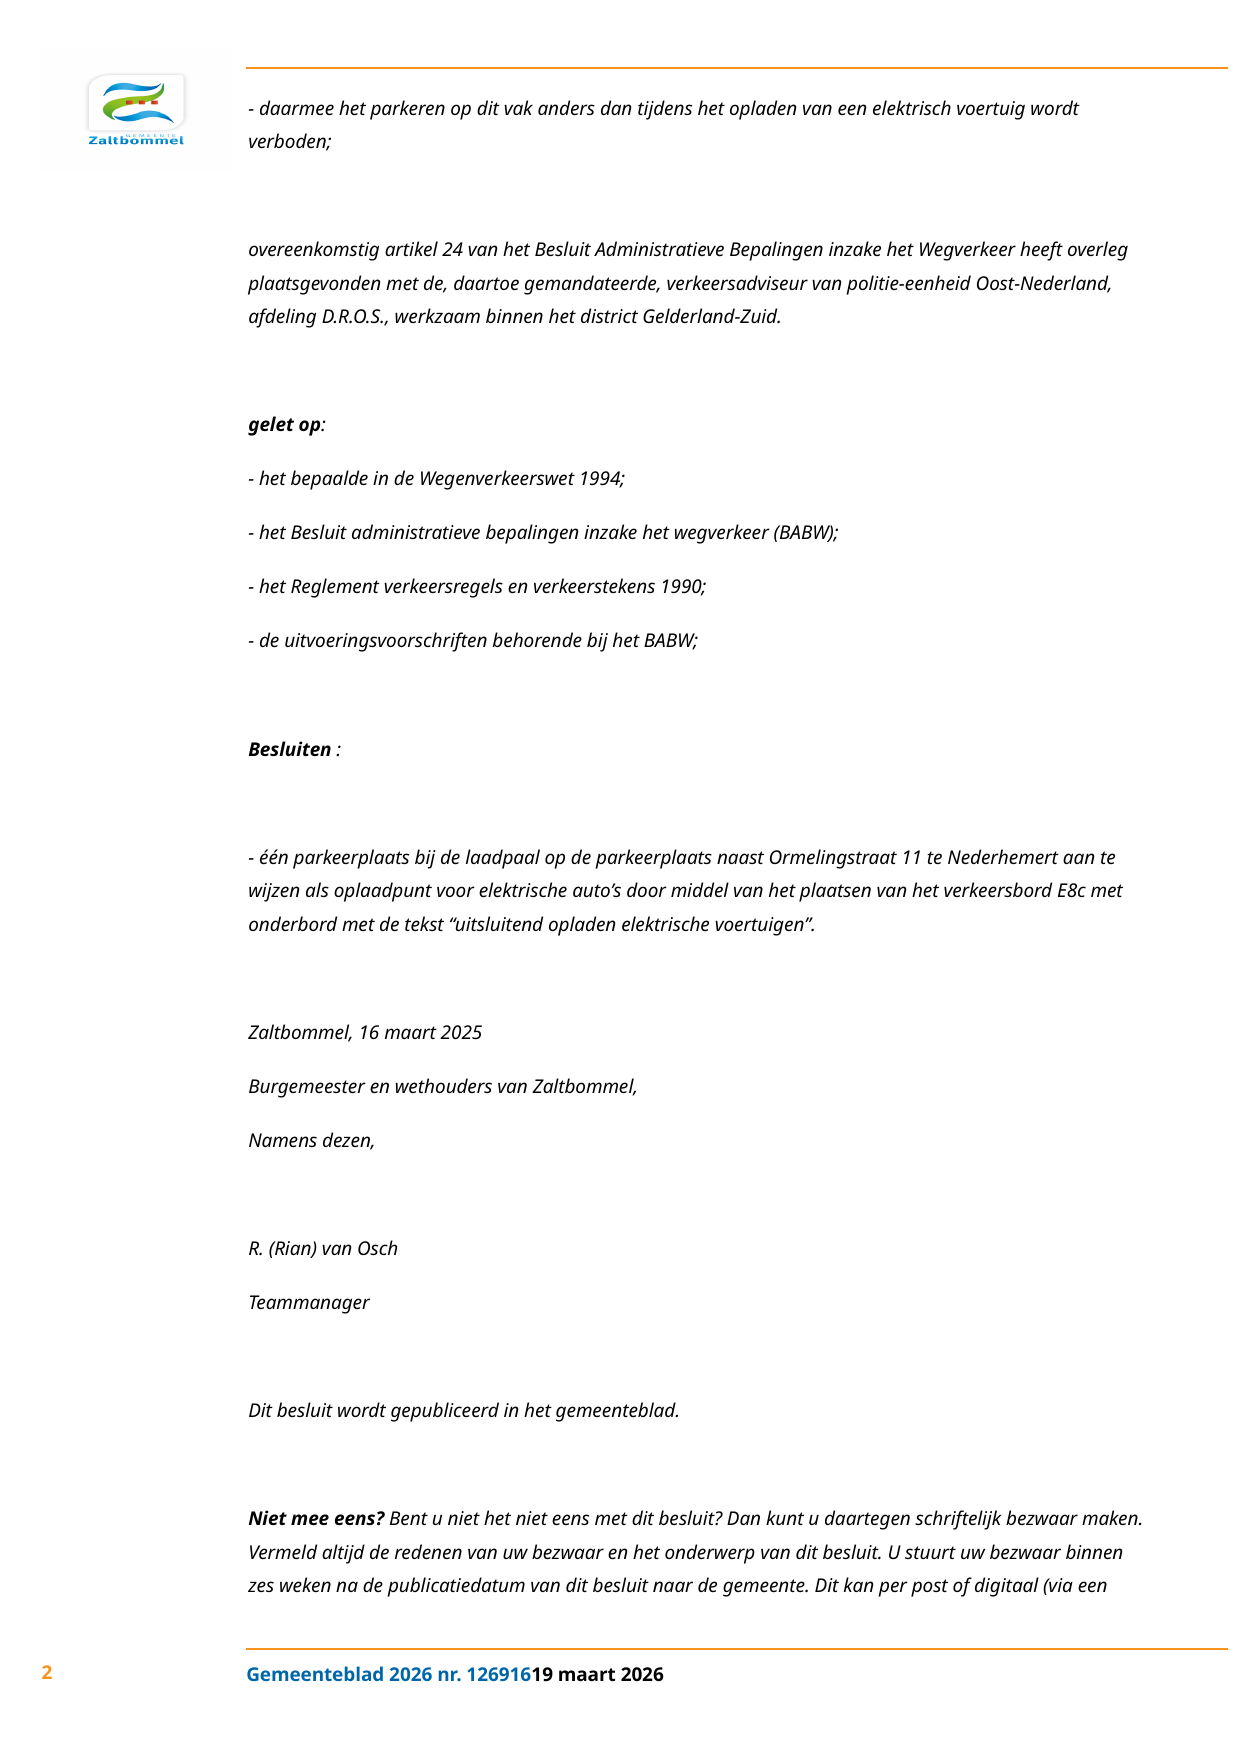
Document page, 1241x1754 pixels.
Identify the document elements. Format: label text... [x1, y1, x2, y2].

text Besluiten : [248, 736, 1152, 761]
text Dit besluit wordt gepubliceerd in het gemeenteblad. [248, 1397, 1152, 1423]
text R. (Rian) van Osch [248, 1235, 1152, 1261]
text - het Besluit administratieve bepalingen inzake het wegverkeer (BABW); [248, 519, 1152, 545]
text - daarmee het parkeren op dit vak anders dan tijdens het opladen van een elektrisch voertuig wordt verboden; [248, 95, 1152, 154]
text overeenkomstig artikel 24 van het Besluit Administratieve Bepalingen inzake het Wegverkeer heeft overleg plaatsgevonden met de, daartoe gemandateerde, verkeersadviseur van politie-eenheid Oost-Nederland, afdeling D.R.O.S., werkzaam binnen het district Gelderland-Zuid. [248, 236, 1152, 329]
text Namens dezen, [248, 1127, 1152, 1153]
text Teammanager [248, 1289, 1152, 1315]
picture [41, 47, 231, 172]
text - de uitvoeringsvoorschriften behorende bij het BABW; [248, 628, 1152, 653]
text Burgemeester en wethouders van Zaltbommel, [248, 1073, 1152, 1099]
text gelet op: [248, 411, 1152, 437]
text Niet mee eens? Bent u niet het niet eens met dit besluit? Dan kunt u daartegen schriftelijk bezwaar maken. Vermeld altijd de redenen van uw bezwaar en het onderwerp van dit besluit. U stuurt uw bezwaar binnen zes weken na de publicatiedatum van dit besluit naar de gemeente. Dit kan per post of digitaal (via een [248, 1505, 1152, 1598]
text - één parkeerplaats bij de laadpaal op de parkeerplaats naast Ormelingstraat 11 te Nederhemert aan te wijzen als oplaadpunt voor elektrische auto’s door middel van het plaatsen van het verkeersbord E8c met onderbord met de tekst “uitsluitend opladen elektrische voertuigen”. [248, 844, 1152, 936]
text Zaltbommel, 16 maart 2025 [248, 1019, 1152, 1044]
text - het bepaalde in de Wegenverkeerswet 1994; [248, 465, 1152, 491]
text - het Reglement verkeersregels en verkeerstekens 1990; [248, 573, 1152, 599]
